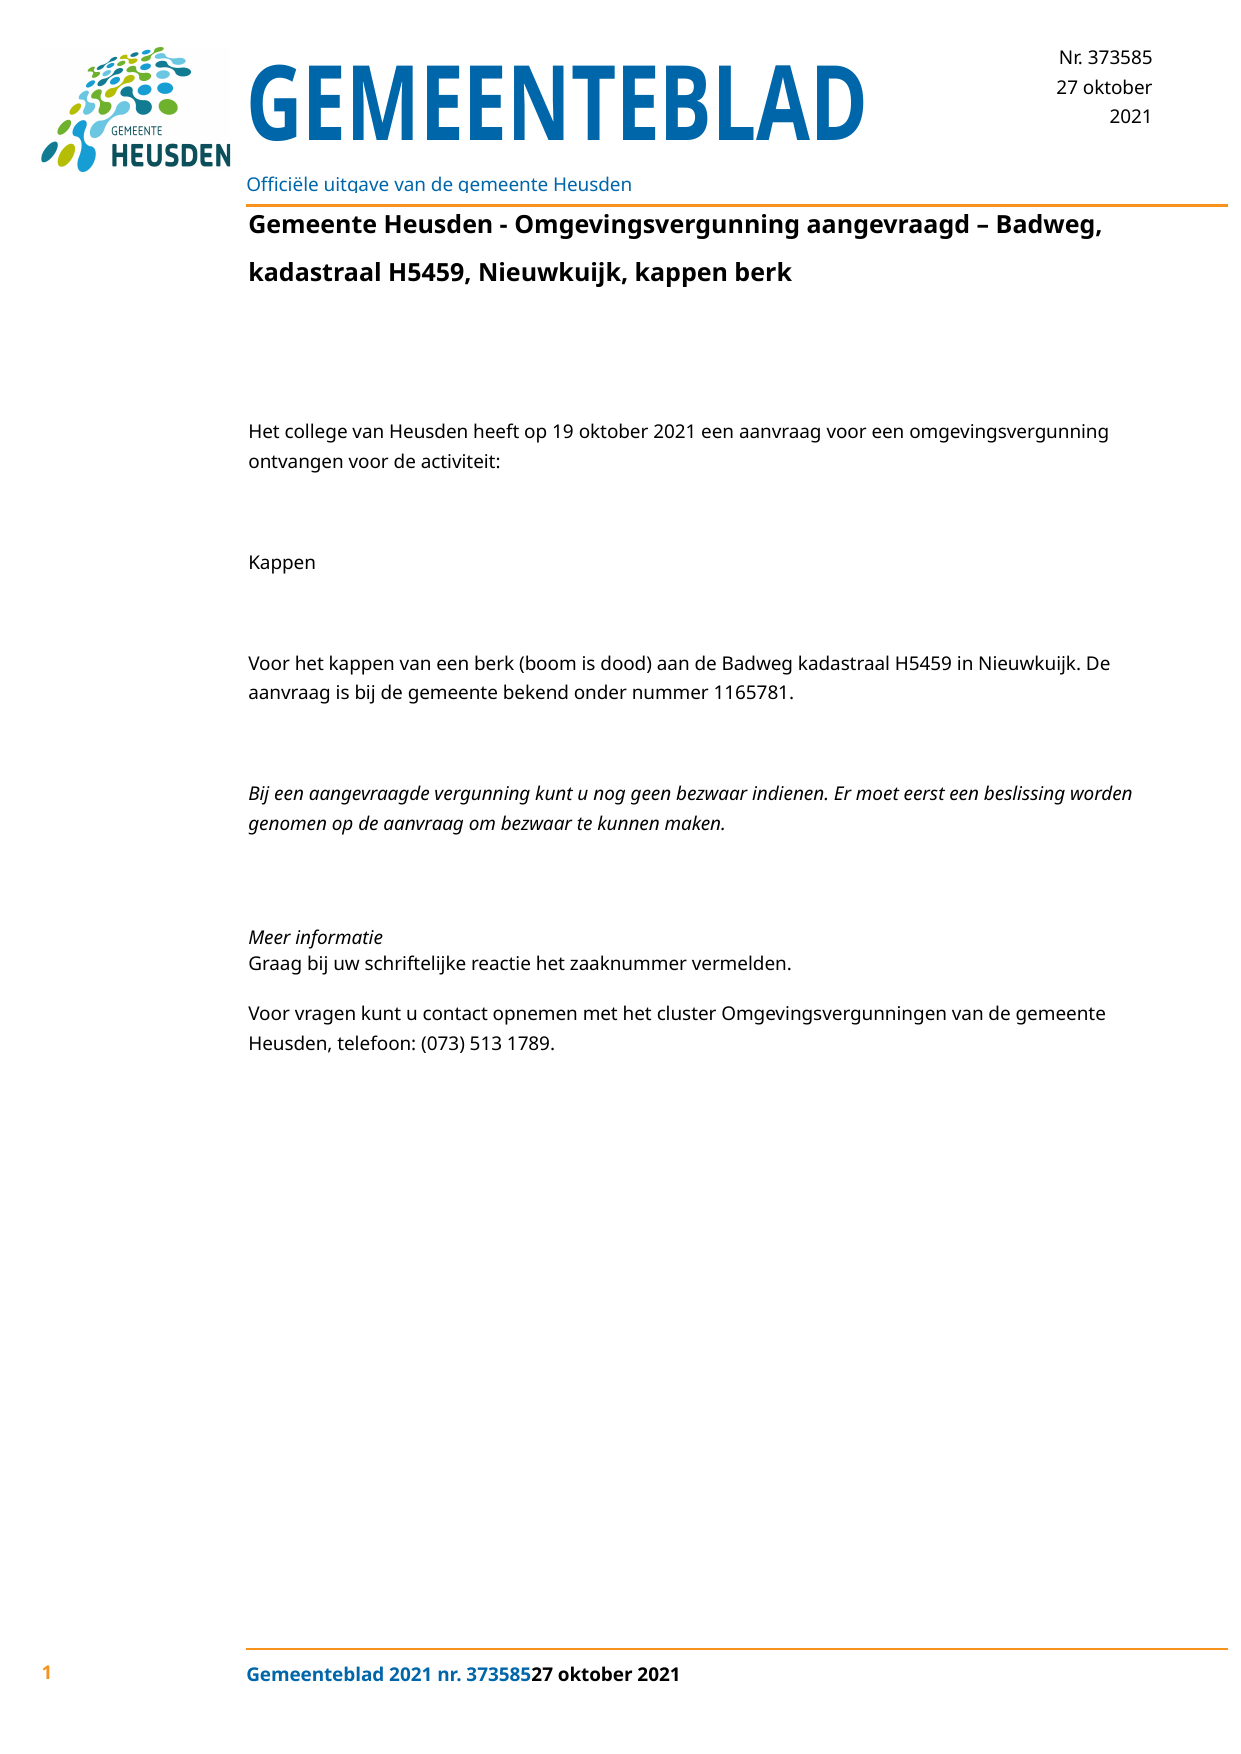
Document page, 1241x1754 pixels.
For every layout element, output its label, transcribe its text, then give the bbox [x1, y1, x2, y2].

text Gemeente Heusden - Omgevingsvergunning aangevraagd – Badweg, kadastraal H5459, Nieuwkuijk, kappen berk [248, 207, 1152, 288]
text Meer informatie [248, 924, 1152, 950]
text Voor vragen kunt u contact opnemen met het cluster Omgevingsvergunningen van de gemeente Heusden, telefoon: (073) 513 1789. [248, 1001, 1152, 1056]
text Het college van Heusden heeft op 19 oktober 2021 een aanvraag voor een omgevingsvergunning ontvangen voor de activiteit: [248, 419, 1152, 474]
text Voor het kappen van een berk (boom is dood) aan de Badweg kadastraal H5459 in Nieuwkuijk. De aanvraag is bij de gemeente bekend onder nummer 1165781. [248, 650, 1152, 705]
text Kappen [248, 549, 1152, 575]
text Bij een aangevraagde vergunning kunt u nog geen bezwaar indienen. Er moet eerst een beslissing worden genomen op de aanvraag om bezwaar te kunnen maken. [248, 780, 1152, 836]
text Graag bij uw schriftelijke reactie het zaaknummer vermelden. [248, 950, 1152, 976]
picture [41, 47, 231, 172]
